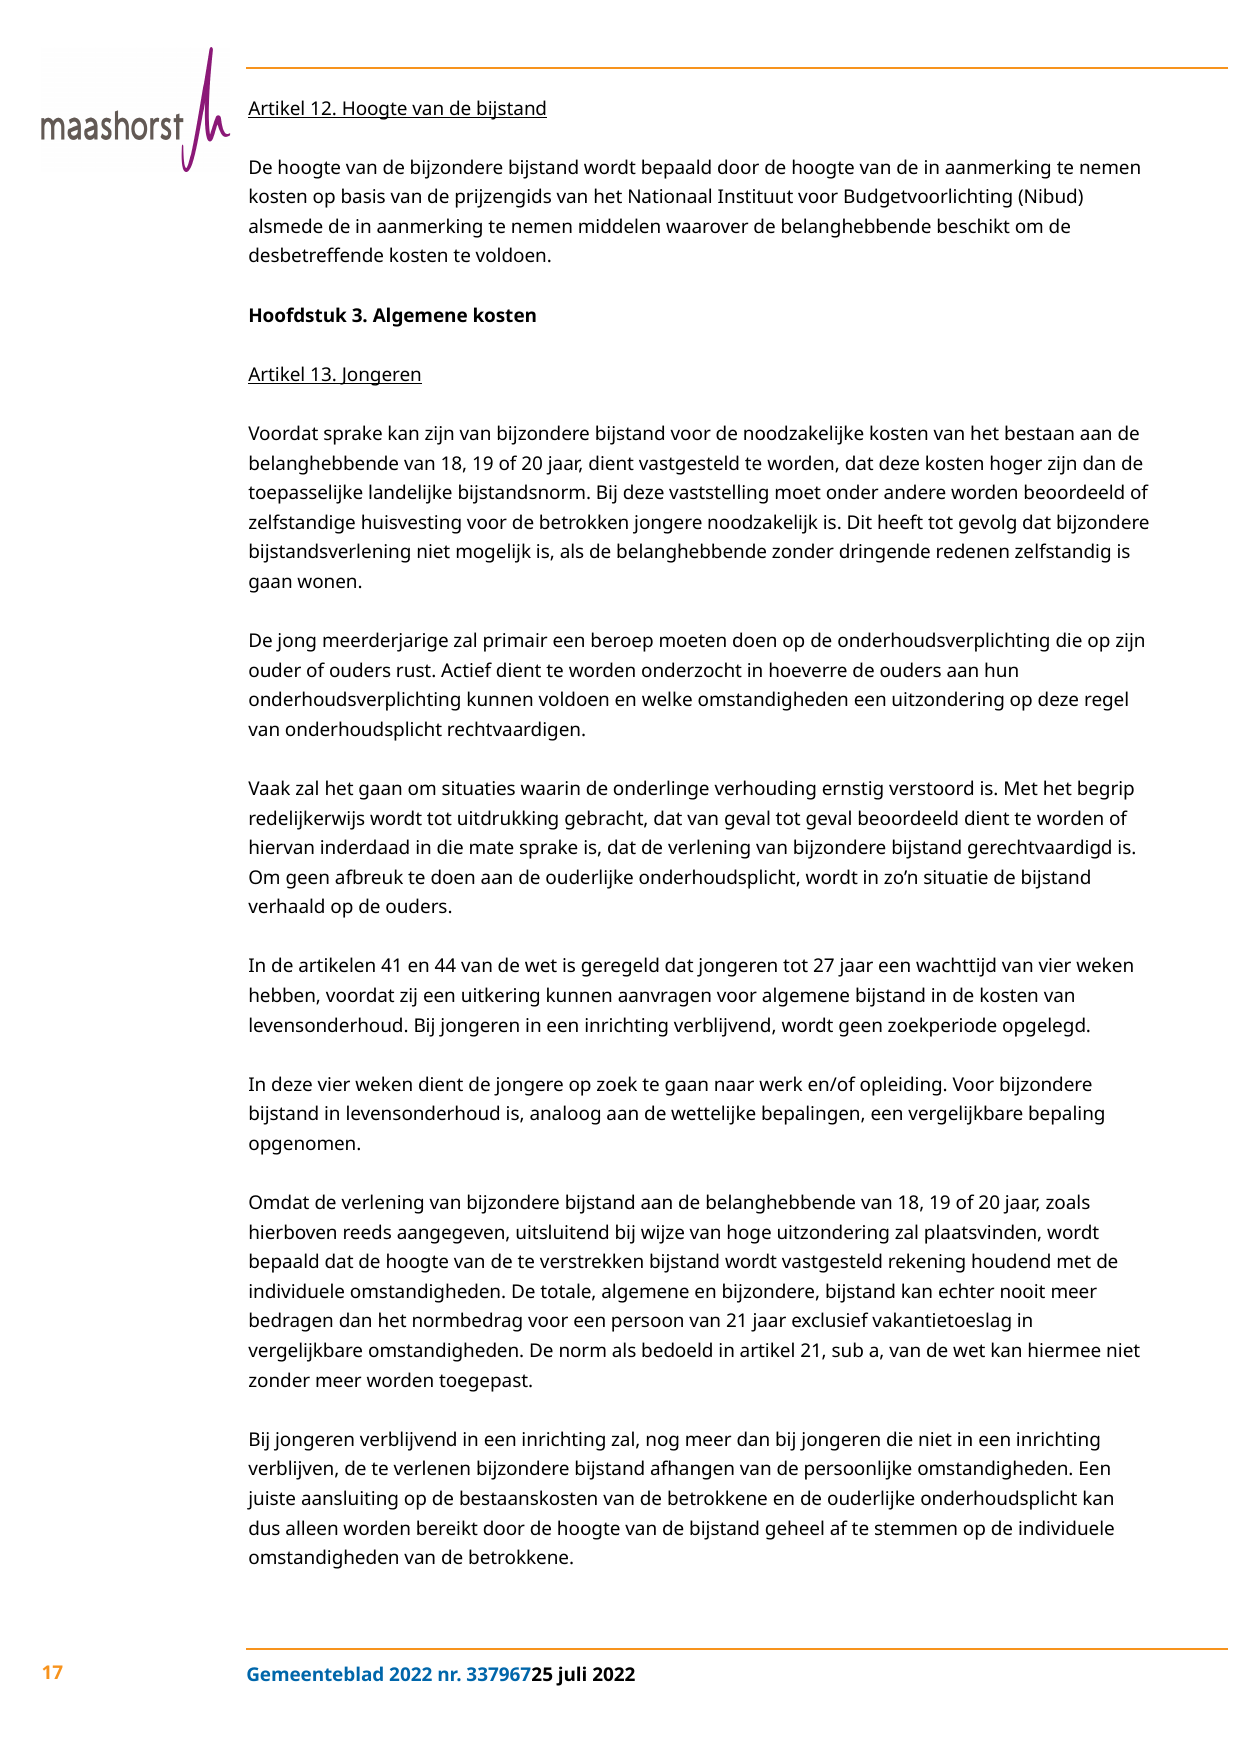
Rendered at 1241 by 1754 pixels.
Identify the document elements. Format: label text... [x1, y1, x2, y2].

text Vaak zal het gaan om situaties waarin de onderlinge verhouding ernstig verstoord is. Met het begrip redelijkerwijs wordt tot uitdrukking gebracht, dat van geval tot geval beoordeeld dient te worden of hiervan inderdaad in die mate sprake is, dat de verlening van bijzondere bijstand gerechtvaardigd is. Om geen afbreuk te doen aan de ouderlijke onderhoudsplicht, wordt in zo’n situatie de bijstand verhaald op de ouders. [248, 775, 1152, 919]
text De jong meerderjarige zal primair een beroep moeten doen op de onderhoudsverplichting die op zijn ouder of ouders rust. Actief dient te worden onderzocht in hoeverre de ouders aan hun onderhoudsverplichting kunnen voldoen en welke omstandigheden een uitzondering op deze regel van onderhoudsplicht rechtvaardigen. [248, 627, 1152, 742]
picture [41, 47, 231, 172]
text Hoofdstuk 3. Algemene kosten [248, 302, 1152, 328]
text Omdat de verlening van bijzondere bijstand aan de belanghebbende van 18, 19 of 20 jaar, zoals hierboven reeds aangegeven, uitsluitend bij wijze van hoge uitzondering zal plaatsvinden, wordt bepaald dat de hoogte van de te verstrekken bijstand wordt vastgesteld rekening houdend met de individuele omstandigheden. De totale, algemene en bijzondere, bijstand kan echter nooit meer bedragen dan het normbedrag voor een persoon van 21 jaar exclusief vakantietoeslag in vergelijkbare omstandigheden. De norm als bedoeld in artikel 21, sub a, van de wet kan hiermee niet zonder meer worden toegepast. [248, 1189, 1152, 1393]
text Voordat sprake kan zijn van bijzondere bijstand voor de noodzakelijke kosten van het bestaan aan de belanghebbende van 18, 19 of 20 jaar, dient vastgesteld te worden, dat deze kosten hoger zijn dan de toepasselijke landelijke bijstandsnorm. Bij deze vaststelling moet onder andere worden beoordeeld of zelfstandige huisvesting voor de betrokken jongere noodzakelijk is. Dit heeft tot gevolg dat bijzondere bijstandsverlening niet mogelijk is, als de belanghebbende zonder dringende redenen zelfstandig is gaan wonen. [248, 420, 1152, 594]
text In de artikelen 41 en 44 van de wet is geregeld dat jongeren tot 27 jaar een wachttijd van vier weken hebben, voordat zij een uitkering kunnen aanvragen voor algemene bijstand in de kosten van levensonderhoud. Bij jongeren in een inrichting verblijvend, wordt geen zoekperiode opgelegd. [248, 953, 1152, 1038]
text Artikel 13. Jongeren [248, 361, 1152, 387]
text In deze vier weken dient de jongere op zoek te gaan naar werk en/of opleiding. Voor bijzondere bijstand in levensonderhoud is, analoog aan de wettelijke bepalingen, een vergelijkbare bepaling opgenomen. [248, 1071, 1152, 1156]
text Bij jongeren verblijvend in een inrichting zal, nog meer dan bij jongeren die niet in een inrichting verblijven, de te verlenen bijzondere bijstand afhangen van de persoonlijke omstandigheden. Een juiste aansluiting op de bestaanskosten van de betrokkene en de ouderlijke onderhoudsplicht kan dus alleen worden bereikt door de hoogte van de bijstand geheel af te stemmen op de individuele omstandigheden van de betrokkene. [248, 1426, 1152, 1570]
text Artikel 12. Hoogte van de bijstand [248, 95, 1152, 121]
text De hoogte van de bijzondere bijstand wordt bepaald door de hoogte van de in aanmerking te nemen kosten op basis van de prijzengids van het Nationaal Instituut voor Budgetvoorlichting (Nibud) alsmede de in aanmerking te nemen middelen waarover de belanghebbende beschikt om de desbetreffende kosten te voldoen. [248, 154, 1152, 268]
